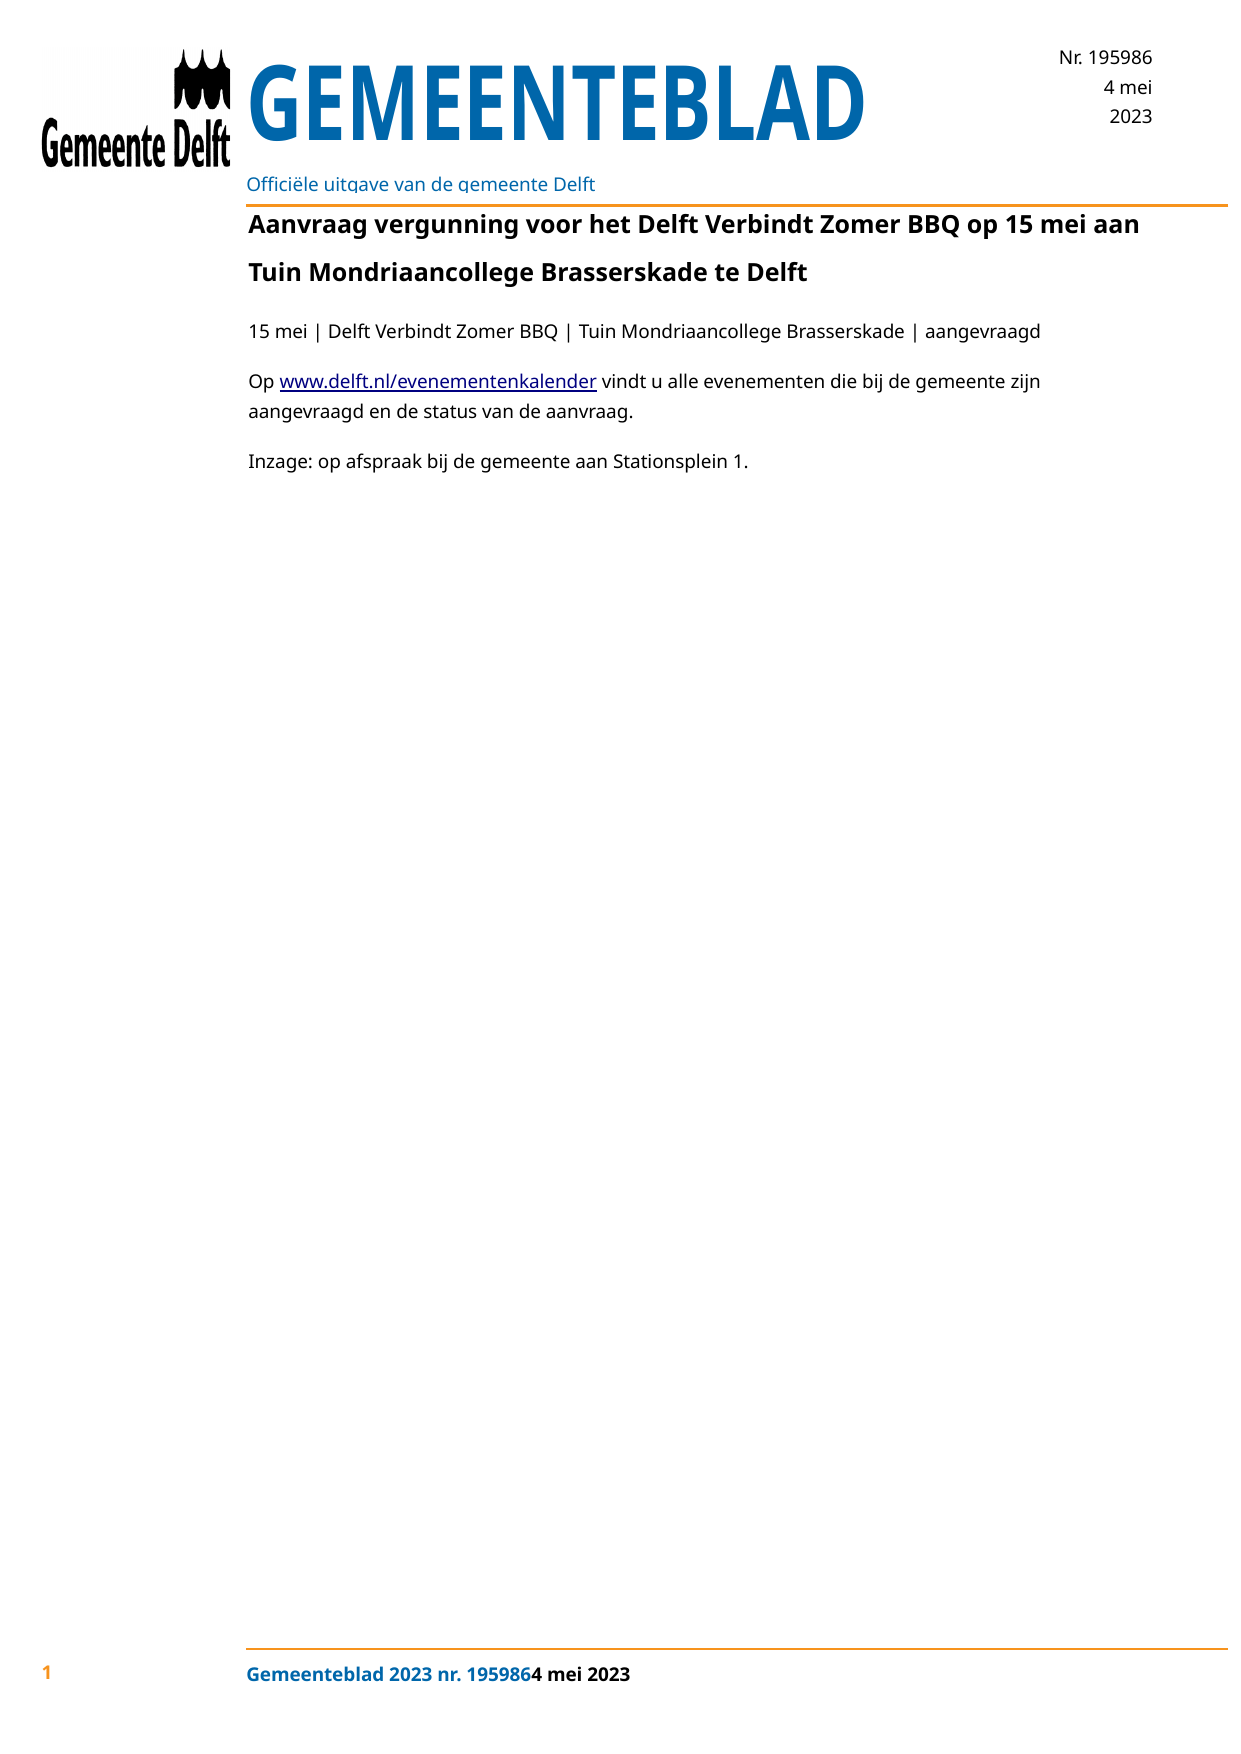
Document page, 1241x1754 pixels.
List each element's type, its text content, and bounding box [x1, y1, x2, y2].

text Op www.delft.nl/evenementenkalender vindt u alle evenementen die bij de gemeente zijn aangevraagd en de status van de aanvraag. [248, 368, 1152, 424]
picture [41, 47, 231, 172]
text 15 mei | Delft Verbindt Zomer BBQ | Tuin Mondriaancollege Brasserskade | aangevraagd [248, 318, 1152, 344]
text Aanvraag vergunning voor het Delft Verbindt Zomer BBQ op 15 mei aan Tuin Mondriaancollege Brasserskade te Delft [248, 207, 1152, 288]
text Inzage: op afspraak bij de gemeente aan Stationsplein 1. [248, 448, 1152, 474]
